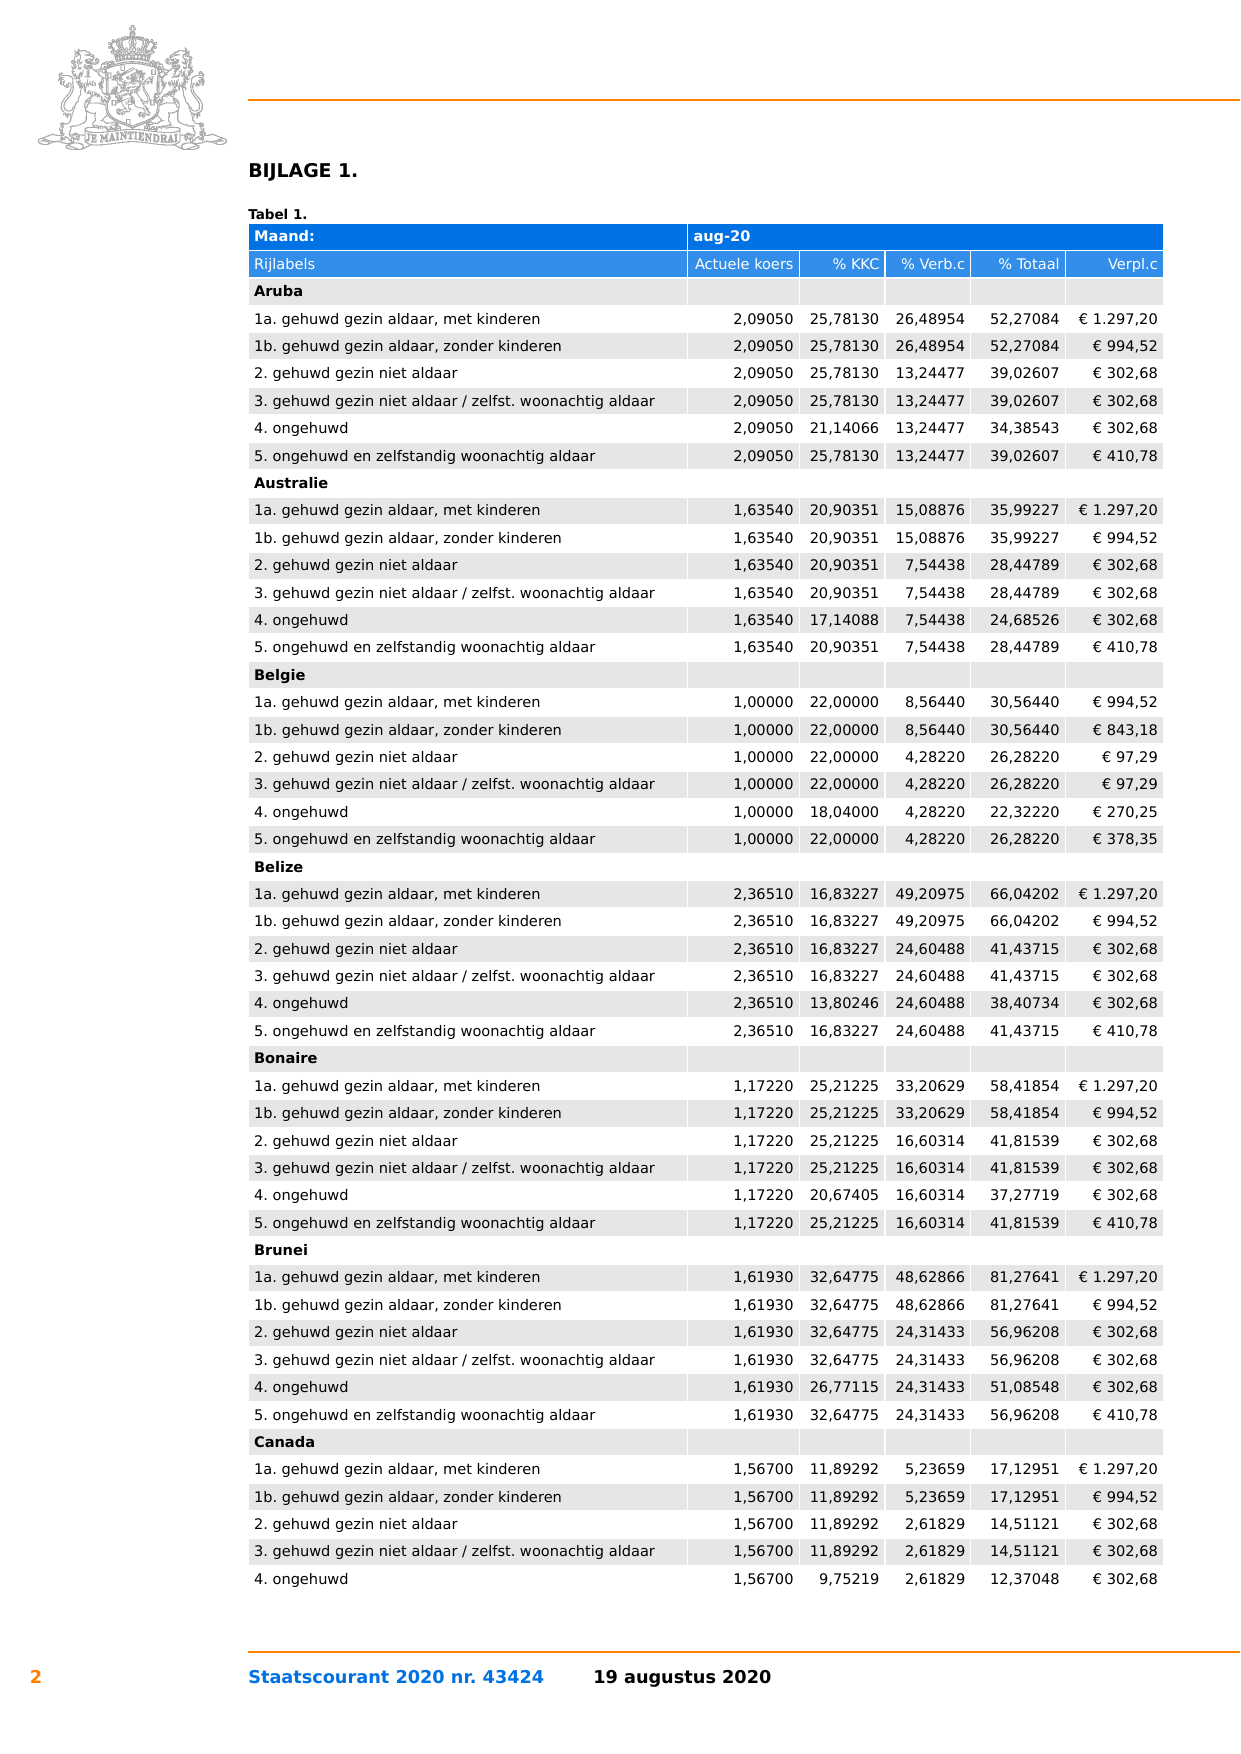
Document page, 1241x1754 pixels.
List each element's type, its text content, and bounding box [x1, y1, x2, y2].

table_cell Actuele koers [688, 251, 799, 277]
table_cell 20,90351 [800, 525, 884, 551]
table_cell % Totaal [971, 251, 1065, 277]
table_cell [1066, 662, 1163, 688]
table_cell 41,81539 [971, 1155, 1065, 1181]
table_cell 13,24477 [886, 361, 970, 387]
table_cell 1b. gehuwd gezin aldaar, zonder kinderen [249, 717, 687, 743]
table_cell 1b. gehuwd gezin aldaar, zonder kinderen [249, 1484, 687, 1510]
table_cell 16,83227 [800, 936, 884, 962]
table_cell 25,21225 [800, 1100, 884, 1127]
table_cell Belize [249, 854, 687, 880]
table_cell 56,96208 [971, 1402, 1065, 1428]
table_cell 3. gehuwd gezin niet aldaar / zelfst. woonachtig aldaar [249, 1539, 687, 1565]
table_cell 35,99227 [971, 498, 1065, 524]
table_cell 1a. gehuwd gezin aldaar, met kinderen [249, 1073, 687, 1099]
table_cell 22,00000 [800, 772, 884, 798]
table_cell 2. gehuwd gezin niet aldaar [249, 1511, 687, 1538]
table_cell € 994,52 [1066, 1100, 1163, 1127]
table_cell 1,56700 [688, 1484, 799, 1510]
table_cell € 302,68 [1066, 580, 1163, 606]
table_cell 13,80246 [800, 991, 884, 1017]
table_cell 1,61930 [688, 1402, 799, 1428]
table_cell 1,63540 [688, 607, 799, 633]
table_cell 12,37048 [971, 1566, 1065, 1592]
table_cell 1,56700 [688, 1456, 799, 1483]
table_cell € 994,52 [1066, 1484, 1163, 1510]
table_cell € 302,68 [1066, 1347, 1163, 1373]
table_cell 8,56440 [886, 717, 970, 743]
table_cell € 302,68 [1066, 1320, 1163, 1346]
table_cell € 994,52 [1066, 909, 1163, 935]
table_cell [1066, 854, 1163, 880]
table_cell 1a. gehuwd gezin aldaar, met kinderen [249, 881, 687, 907]
table_cell 2. gehuwd gezin niet aldaar [249, 936, 687, 962]
picture [38, 25, 227, 150]
table_cell 1b. gehuwd gezin aldaar, zonder kinderen [249, 1292, 687, 1318]
table_cell 39,02607 [971, 361, 1065, 387]
table_cell € 302,68 [1066, 415, 1163, 442]
table_cell Canada [249, 1429, 687, 1455]
table_cell [688, 854, 799, 880]
table_cell 49,20975 [886, 881, 970, 907]
table_cell [971, 470, 1065, 497]
table_cell [1066, 1046, 1163, 1072]
table_cell € 302,68 [1066, 1374, 1163, 1401]
table_cell 4,28220 [886, 799, 970, 825]
table_cell [971, 1046, 1065, 1072]
table_cell 25,21225 [800, 1073, 884, 1099]
table_cell € 302,68 [1066, 388, 1163, 414]
table_cell [886, 1046, 970, 1072]
table_cell € 994,52 [1066, 689, 1163, 716]
table_cell [688, 1237, 799, 1264]
table_cell 11,89292 [800, 1456, 884, 1483]
table_cell 2,36510 [688, 963, 799, 990]
table_cell € 410,78 [1066, 443, 1163, 469]
table_cell 81,27641 [971, 1292, 1065, 1318]
table_cell [1066, 470, 1163, 497]
table_cell 66,04202 [971, 909, 1065, 935]
table_cell Maand: [249, 224, 687, 250]
table_cell 48,62866 [886, 1265, 970, 1291]
table_cell 2,61829 [886, 1539, 970, 1565]
subtitle BIJLAGE 1. [248, 160, 1163, 182]
table_cell 11,89292 [800, 1539, 884, 1565]
table_cell 13,24477 [886, 415, 970, 442]
table_cell Verpl.c [1066, 251, 1163, 277]
table_cell 33,20629 [886, 1100, 970, 1127]
table_cell € 410,78 [1066, 1018, 1163, 1044]
table_cell 16,83227 [800, 1018, 884, 1044]
table_cell 3. gehuwd gezin niet aldaar / zelfst. woonachtig aldaar [249, 772, 687, 798]
table_cell 5,23659 [886, 1484, 970, 1510]
table_cell 1,17220 [688, 1073, 799, 1099]
table_cell [971, 279, 1065, 305]
table_cell [886, 470, 970, 497]
table_cell 1,61930 [688, 1292, 799, 1318]
table_cell 2,09050 [688, 415, 799, 442]
table_cell 1,63540 [688, 580, 799, 606]
table_cell [688, 279, 799, 305]
table_cell 14,51121 [971, 1539, 1065, 1565]
table_cell % KKC [800, 251, 884, 277]
table_cell 22,32220 [971, 799, 1065, 825]
table_cell 16,60314 [886, 1155, 970, 1181]
table_cell aug-20 [688, 224, 1163, 250]
table_cell 15,08876 [886, 498, 970, 524]
table_cell Rijlabels [249, 251, 687, 277]
table_cell € 302,68 [1066, 1183, 1163, 1209]
table_cell 15,08876 [886, 525, 970, 551]
table_cell € 302,68 [1066, 936, 1163, 962]
table_cell 2,36510 [688, 881, 799, 907]
table_cell 2,09050 [688, 333, 799, 359]
table_cell 25,78130 [800, 443, 884, 469]
table_cell 26,28220 [971, 826, 1065, 853]
table_cell 1,00000 [688, 717, 799, 743]
table_cell 8,56440 [886, 689, 970, 716]
table_cell 56,96208 [971, 1320, 1065, 1346]
table_cell 1,17220 [688, 1210, 799, 1236]
table_cell 4. ongehuwd [249, 1374, 687, 1401]
table_cell % Verb.c [886, 251, 970, 277]
table_cell 32,64775 [800, 1320, 884, 1346]
table_cell 16,60314 [886, 1210, 970, 1236]
table_cell 16,83227 [800, 963, 884, 990]
table_cell € 410,78 [1066, 1210, 1163, 1236]
table_cell 2. gehuwd gezin niet aldaar [249, 553, 687, 579]
table_cell 5. ongehuwd en zelfstandig woonachtig aldaar [249, 1402, 687, 1428]
table_cell € 302,68 [1066, 1566, 1163, 1592]
table_cell € 302,68 [1066, 607, 1163, 633]
table_cell 1,00000 [688, 689, 799, 716]
table_cell 2,36510 [688, 1018, 799, 1044]
table_cell 2,36510 [688, 936, 799, 962]
table_cell 25,78130 [800, 388, 884, 414]
table_cell Aruba [249, 279, 687, 305]
table_cell [688, 470, 799, 497]
table_cell 25,78130 [800, 361, 884, 387]
table_cell 1,17220 [688, 1128, 799, 1154]
table_cell 7,54438 [886, 580, 970, 606]
table_cell 26,48954 [886, 306, 970, 332]
table_cell 1,56700 [688, 1539, 799, 1565]
table_cell 5,23659 [886, 1456, 970, 1483]
table_cell € 843,18 [1066, 717, 1163, 743]
table_cell 16,60314 [886, 1128, 970, 1154]
table_cell 3. gehuwd gezin niet aldaar / zelfst. woonachtig aldaar [249, 388, 687, 414]
table_cell € 1.297,20 [1066, 498, 1163, 524]
table_cell 3. gehuwd gezin niet aldaar / zelfst. woonachtig aldaar [249, 963, 687, 990]
table_cell 17,14088 [800, 607, 884, 633]
table_cell € 302,68 [1066, 1539, 1163, 1565]
table_cell 38,40734 [971, 991, 1065, 1017]
table_cell 1,17220 [688, 1183, 799, 1209]
table_cell € 97,29 [1066, 744, 1163, 771]
table_cell € 1.297,20 [1066, 881, 1163, 907]
table_cell 1,63540 [688, 498, 799, 524]
table_cell 56,96208 [971, 1347, 1065, 1373]
table_cell 4. ongehuwd [249, 415, 687, 442]
table_cell € 994,52 [1066, 1292, 1163, 1318]
table_cell 16,83227 [800, 909, 884, 935]
table_cell 4,28220 [886, 772, 970, 798]
table_cell [800, 1429, 884, 1455]
table_cell € 1.297,20 [1066, 1073, 1163, 1099]
table_cell 37,27719 [971, 1183, 1065, 1209]
table_cell 25,21225 [800, 1210, 884, 1236]
table_cell € 410,78 [1066, 635, 1163, 661]
table_cell [800, 1046, 884, 1072]
table_cell 26,48954 [886, 333, 970, 359]
table_cell 1b. gehuwd gezin aldaar, zonder kinderen [249, 1100, 687, 1127]
table_cell 48,62866 [886, 1292, 970, 1318]
table_cell 14,51121 [971, 1511, 1065, 1538]
table_cell [886, 1237, 970, 1264]
table_cell [800, 854, 884, 880]
table_cell 2. gehuwd gezin niet aldaar [249, 361, 687, 387]
table_cell 21,14066 [800, 415, 884, 442]
table_cell 1b. gehuwd gezin aldaar, zonder kinderen [249, 333, 687, 359]
table_cell [971, 1237, 1065, 1264]
table_cell € 302,68 [1066, 361, 1163, 387]
table_cell 28,44789 [971, 553, 1065, 579]
table_cell 51,08548 [971, 1374, 1065, 1401]
table_cell [971, 662, 1065, 688]
table_cell 32,64775 [800, 1347, 884, 1373]
table_cell 32,64775 [800, 1292, 884, 1318]
table_cell [800, 662, 884, 688]
table_cell 11,89292 [800, 1484, 884, 1510]
table_cell [1066, 1429, 1163, 1455]
table_cell 24,31433 [886, 1402, 970, 1428]
table_cell 1,00000 [688, 772, 799, 798]
table_cell 9,75219 [800, 1566, 884, 1592]
table_cell 26,28220 [971, 772, 1065, 798]
table_cell € 1.297,20 [1066, 306, 1163, 332]
table_cell [800, 279, 884, 305]
table_cell 24,31433 [886, 1374, 970, 1401]
table_cell 4. ongehuwd [249, 991, 687, 1017]
table_cell Australie [249, 470, 687, 497]
table_cell 2,09050 [688, 388, 799, 414]
table_cell 39,02607 [971, 388, 1065, 414]
table_cell 22,00000 [800, 689, 884, 716]
table_cell € 410,78 [1066, 1402, 1163, 1428]
table_cell 2,61829 [886, 1511, 970, 1538]
table_cell 2,36510 [688, 991, 799, 1017]
table_cell 1,00000 [688, 826, 799, 853]
table_cell 4. ongehuwd [249, 1566, 687, 1592]
table_cell 22,00000 [800, 717, 884, 743]
table_cell 4,28220 [886, 744, 970, 771]
table_cell 17,12951 [971, 1484, 1065, 1510]
table_cell 18,04000 [800, 799, 884, 825]
table_cell [688, 1429, 799, 1455]
table_cell [688, 1046, 799, 1072]
table_cell 3. gehuwd gezin niet aldaar / zelfst. woonachtig aldaar [249, 1155, 687, 1181]
table_cell € 994,52 [1066, 525, 1163, 551]
table_cell 5. ongehuwd en zelfstandig woonachtig aldaar [249, 443, 687, 469]
table_cell 28,44789 [971, 635, 1065, 661]
table_cell 58,41854 [971, 1100, 1065, 1127]
table_cell 26,77115 [800, 1374, 884, 1401]
table_header Tabel 1. [248, 207, 1163, 223]
table_cell 7,54438 [886, 635, 970, 661]
table_cell 4. ongehuwd [249, 1183, 687, 1209]
table_cell [688, 662, 799, 688]
table_cell 41,43715 [971, 963, 1065, 990]
table_cell 20,90351 [800, 553, 884, 579]
table_cell 3. gehuwd gezin niet aldaar / zelfst. woonachtig aldaar [249, 1347, 687, 1373]
table_cell 25,78130 [800, 306, 884, 332]
table_cell 25,78130 [800, 333, 884, 359]
table_cell 1a. gehuwd gezin aldaar, met kinderen [249, 1265, 687, 1291]
table_cell 1b. gehuwd gezin aldaar, zonder kinderen [249, 909, 687, 935]
table_cell 2,09050 [688, 361, 799, 387]
table_cell 30,56440 [971, 717, 1065, 743]
table_cell 32,64775 [800, 1265, 884, 1291]
table_cell 1,63540 [688, 525, 799, 551]
table_cell 1,17220 [688, 1155, 799, 1181]
table_cell 1,61930 [688, 1265, 799, 1291]
table_cell 24,60488 [886, 963, 970, 990]
table_cell 25,21225 [800, 1128, 884, 1154]
table_cell [971, 1429, 1065, 1455]
table_cell 16,60314 [886, 1183, 970, 1209]
table_cell 41,81539 [971, 1128, 1065, 1154]
table_cell 2,61829 [886, 1566, 970, 1592]
table_cell 2,36510 [688, 909, 799, 935]
table_cell 81,27641 [971, 1265, 1065, 1291]
table_cell [886, 279, 970, 305]
table_cell € 302,68 [1066, 1511, 1163, 1538]
table_cell 5. ongehuwd en zelfstandig woonachtig aldaar [249, 635, 687, 661]
table_cell 1a. gehuwd gezin aldaar, met kinderen [249, 689, 687, 716]
table_cell 1,00000 [688, 744, 799, 771]
table_cell Brunei [249, 1237, 687, 1264]
table_cell € 994,52 [1066, 333, 1163, 359]
table_cell 2. gehuwd gezin niet aldaar [249, 1320, 687, 1346]
table_cell 4. ongehuwd [249, 607, 687, 633]
table_cell 7,54438 [886, 553, 970, 579]
table_cell 17,12951 [971, 1456, 1065, 1483]
table_cell 1a. gehuwd gezin aldaar, met kinderen [249, 306, 687, 332]
table_cell 1,17220 [688, 1100, 799, 1127]
table_cell € 302,68 [1066, 1128, 1163, 1154]
table_cell 4. ongehuwd [249, 799, 687, 825]
table_cell 20,90351 [800, 635, 884, 661]
table_cell 20,67405 [800, 1183, 884, 1209]
table_cell 13,24477 [886, 388, 970, 414]
table_cell 32,64775 [800, 1402, 884, 1428]
table_cell 41,81539 [971, 1210, 1065, 1236]
table_cell 66,04202 [971, 881, 1065, 907]
table_cell € 302,68 [1066, 553, 1163, 579]
table_cell 5. ongehuwd en zelfstandig woonachtig aldaar [249, 826, 687, 853]
table_cell 25,21225 [800, 1155, 884, 1181]
table_cell 20,90351 [800, 580, 884, 606]
table_cell 2,09050 [688, 306, 799, 332]
table_cell 5. ongehuwd en zelfstandig woonachtig aldaar [249, 1210, 687, 1236]
table_cell Bonaire [249, 1046, 687, 1072]
table_cell [1066, 1237, 1163, 1264]
table_cell Belgie [249, 662, 687, 688]
table_cell 7,54438 [886, 607, 970, 633]
table_cell 13,24477 [886, 443, 970, 469]
table_cell 35,99227 [971, 525, 1065, 551]
table_cell 11,89292 [800, 1511, 884, 1538]
table_cell 20,90351 [800, 498, 884, 524]
table_cell [800, 1237, 884, 1264]
table_cell [1066, 279, 1163, 305]
table_cell 2. gehuwd gezin niet aldaar [249, 1128, 687, 1154]
table_cell € 1.297,20 [1066, 1265, 1163, 1291]
table_cell 1,63540 [688, 553, 799, 579]
table_cell € 302,68 [1066, 963, 1163, 990]
table_cell 30,56440 [971, 689, 1065, 716]
table_cell [971, 854, 1065, 880]
table_cell 24,60488 [886, 936, 970, 962]
table_cell 1,56700 [688, 1511, 799, 1538]
table_cell [886, 854, 970, 880]
table_cell 2,09050 [688, 443, 799, 469]
table_cell 1a. gehuwd gezin aldaar, met kinderen [249, 498, 687, 524]
table_cell 1,61930 [688, 1320, 799, 1346]
table_cell € 302,68 [1066, 991, 1163, 1017]
table_cell 22,00000 [800, 826, 884, 853]
table_cell 1a. gehuwd gezin aldaar, met kinderen [249, 1456, 687, 1483]
table_cell 26,28220 [971, 744, 1065, 771]
table_cell 33,20629 [886, 1073, 970, 1099]
table_cell [886, 662, 970, 688]
table_cell € 97,29 [1066, 772, 1163, 798]
table_cell 52,27084 [971, 333, 1065, 359]
table_cell 5. ongehuwd en zelfstandig woonachtig aldaar [249, 1018, 687, 1044]
table_cell 49,20975 [886, 909, 970, 935]
table_cell 39,02607 [971, 443, 1065, 469]
table_cell 1,61930 [688, 1374, 799, 1401]
table_cell [886, 1429, 970, 1455]
table_cell 41,43715 [971, 1018, 1065, 1044]
table_cell 1,56700 [688, 1566, 799, 1592]
table_cell 2. gehuwd gezin niet aldaar [249, 744, 687, 771]
table_cell € 302,68 [1066, 1155, 1163, 1181]
table_cell 24,60488 [886, 1018, 970, 1044]
table_cell 41,43715 [971, 936, 1065, 962]
table_cell 1,61930 [688, 1347, 799, 1373]
table_cell € 378,35 [1066, 826, 1163, 853]
table_cell 1,63540 [688, 635, 799, 661]
table_cell [800, 470, 884, 497]
table_cell € 1.297,20 [1066, 1456, 1163, 1483]
table_cell 22,00000 [800, 744, 884, 771]
table_cell 3. gehuwd gezin niet aldaar / zelfst. woonachtig aldaar [249, 580, 687, 606]
table_cell 16,83227 [800, 881, 884, 907]
table_cell € 270,25 [1066, 799, 1163, 825]
table_cell 24,31433 [886, 1347, 970, 1373]
table_cell 52,27084 [971, 306, 1065, 332]
table_cell 24,60488 [886, 991, 970, 1017]
table_cell 1,00000 [688, 799, 799, 825]
table_cell 1b. gehuwd gezin aldaar, zonder kinderen [249, 525, 687, 551]
table_cell 24,68526 [971, 607, 1065, 633]
table_cell 4,28220 [886, 826, 970, 853]
table_cell 58,41854 [971, 1073, 1065, 1099]
table_cell 34,38543 [971, 415, 1065, 442]
table_cell 28,44789 [971, 580, 1065, 606]
table_cell 24,31433 [886, 1320, 970, 1346]
